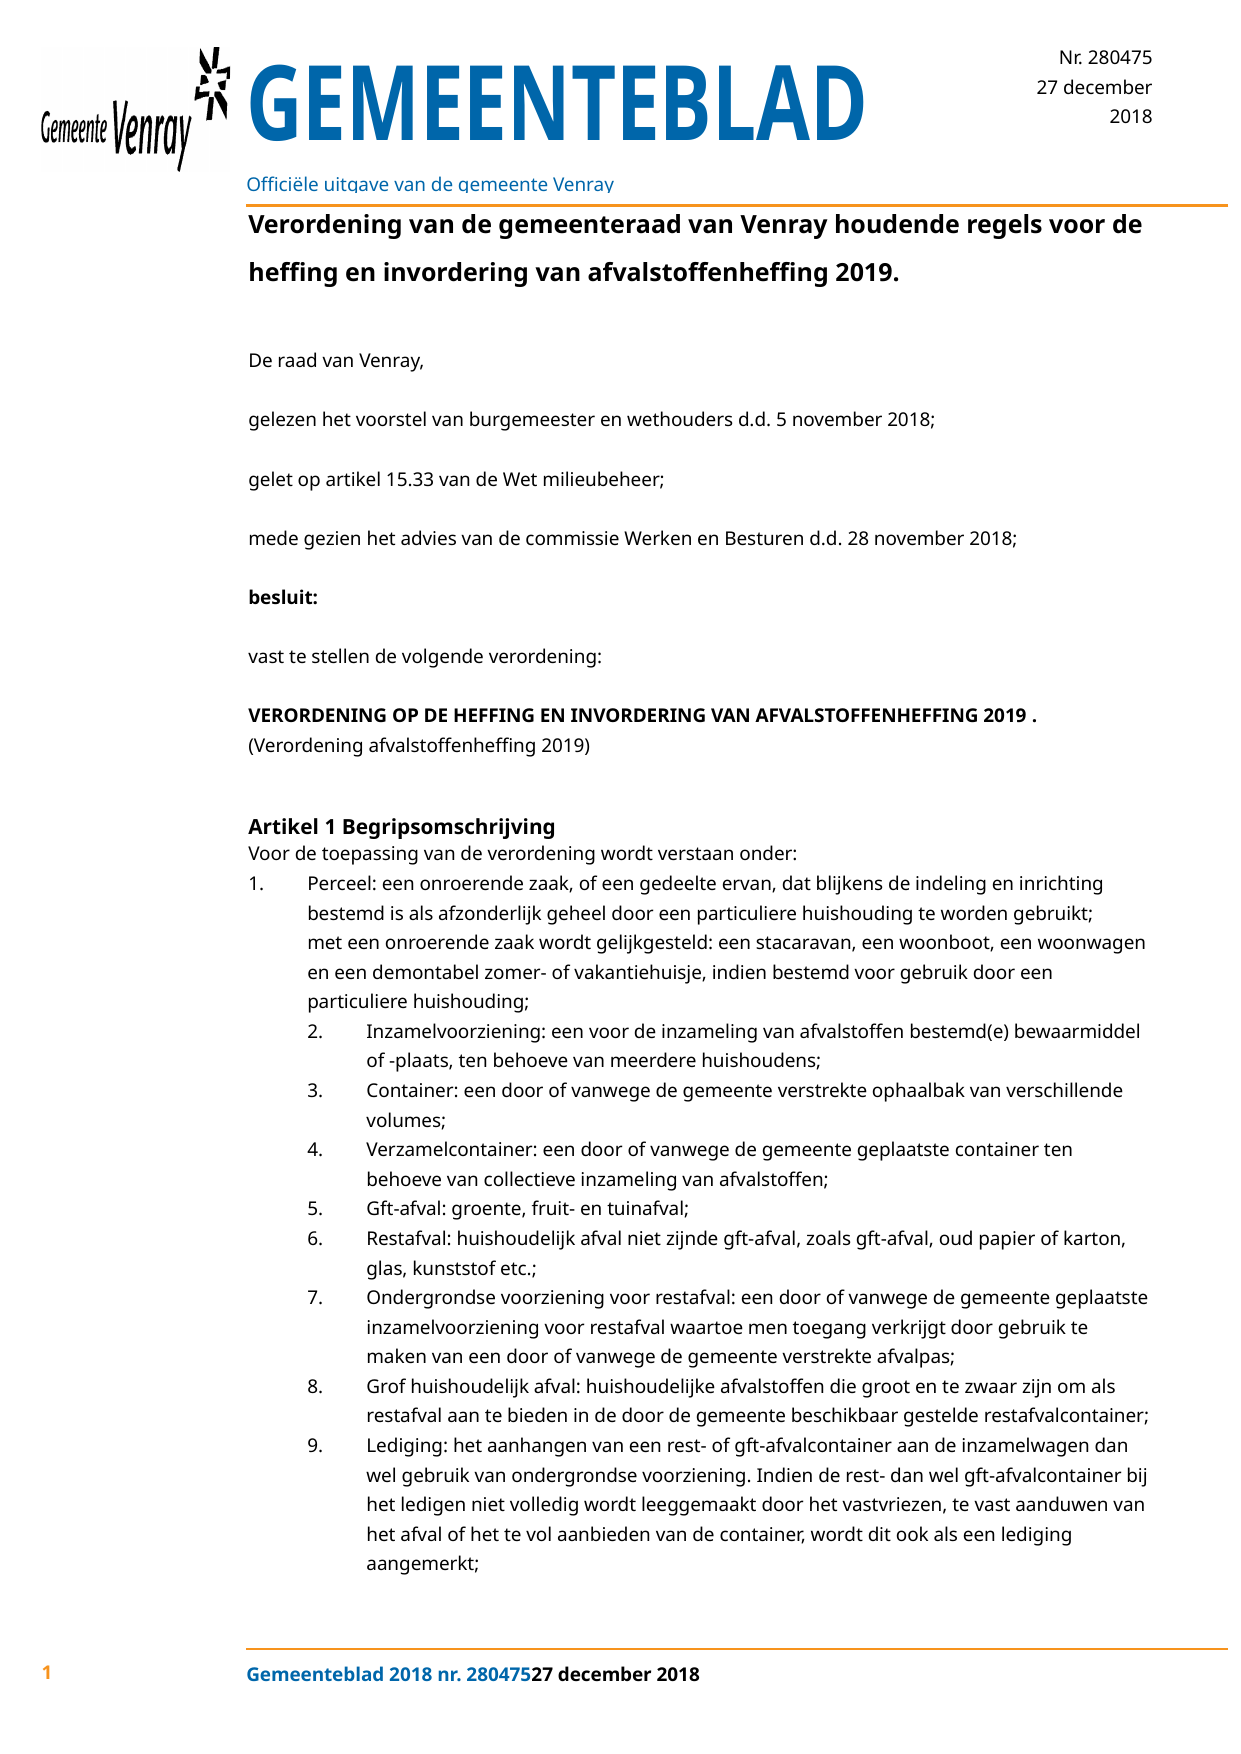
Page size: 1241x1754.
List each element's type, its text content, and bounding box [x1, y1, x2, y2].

text Artikel 1 Begripsomschrijving [248, 812, 1152, 841]
list Grof huishoudelijk afval: huishoudelijke afvalstoffen die groot en te zwaar zijn om als restafval aan te bieden in de door de gemeente beschikbaar gestelde restafvalcontainer; [307, 1373, 1152, 1428]
list Restafval: huishoudelijk afval niet zijnde gft-afval, zoals gft-afval, oud papier of karton, glas, kunststof etc.; [307, 1225, 1152, 1280]
text Verordening van de gemeenteraad van Venray houdende regels voor de heffing en invordering van afvalstoffenheffing 2019. [248, 207, 1152, 288]
text vast te stellen de volgende verordening: [248, 643, 1152, 669]
list Verzamelcontainer: een door of vanwege de gemeente geplaatste container ten behoeve van collectieve inzameling van afvalstoffen; [307, 1136, 1152, 1192]
list Container: een door of vanwege de gemeente verstrekte ophaalbak van verschillende volumes; [307, 1077, 1152, 1132]
list met een onroerende zaak wordt gelijkgesteld: een stacaravan, een woonboot, een woonwagen en een demontabel zomer- of vakantiehuisje, indien bestemd voor gebruik door een particuliere huishouding; [248, 929, 1152, 1014]
picture [41, 47, 231, 172]
text gelet op artikel 15.33 van de Wet milieubeheer; [248, 466, 1152, 492]
text Voor de toepassing van de verordening wordt verstaan onder: [248, 841, 1152, 866]
list Lediging: het aanhangen van een rest- of gft-afvalcontainer aan de inzamelwagen dan wel gebruik van ondergrondse voorziening. Indien de rest- dan wel gft-afvalcontainer bij het ledigen niet volledig wordt leeggemaakt door het vastvriezen, te vast aanduwen van het afval of het te vol aanbieden van de container, wordt dit ook als een lediging aangemerkt; [307, 1432, 1152, 1576]
list Gft-afval: groente, fruit- en tuinafval; [307, 1196, 1152, 1221]
text VERORDENING OP DE HEFFING EN INVORDERING VAN AFVALSTOFFENHEFFING 2019 . (Verordening afvalstoffenheffing 2019) [248, 702, 1152, 758]
list Ondergrondse voorziening voor restafval: een door of vanwege de gemeente geplaatste inzamelvoorziening voor restafval waartoe men toegang verkrijgt door gebruik te maken van een door of vanwege de gemeente verstrekte afvalpas; [307, 1284, 1152, 1369]
list Perceel: een onroerende zaak, of een gedeelte ervan, dat blijkens de indeling en inrichting bestemd is als afzonderlijk geheel door een particuliere huishouding te worden gebruikt; [248, 870, 1152, 925]
text gelezen het voorstel van burgemeester en wethouders d.d. 5 november 2018; [248, 407, 1152, 432]
list Inzamelvoorziening: een voor de inzameling van afvalstoffen bestemd(e) bewaarmiddel of -plaats, ten behoeve van meerdere huishoudens; [307, 1018, 1152, 1073]
text De raad van Venray, [248, 347, 1152, 373]
text besluit: [248, 584, 1152, 610]
text mede gezien het advies van de commissie Werken en Besturen d.d. 28 november 2018; [248, 525, 1152, 551]
